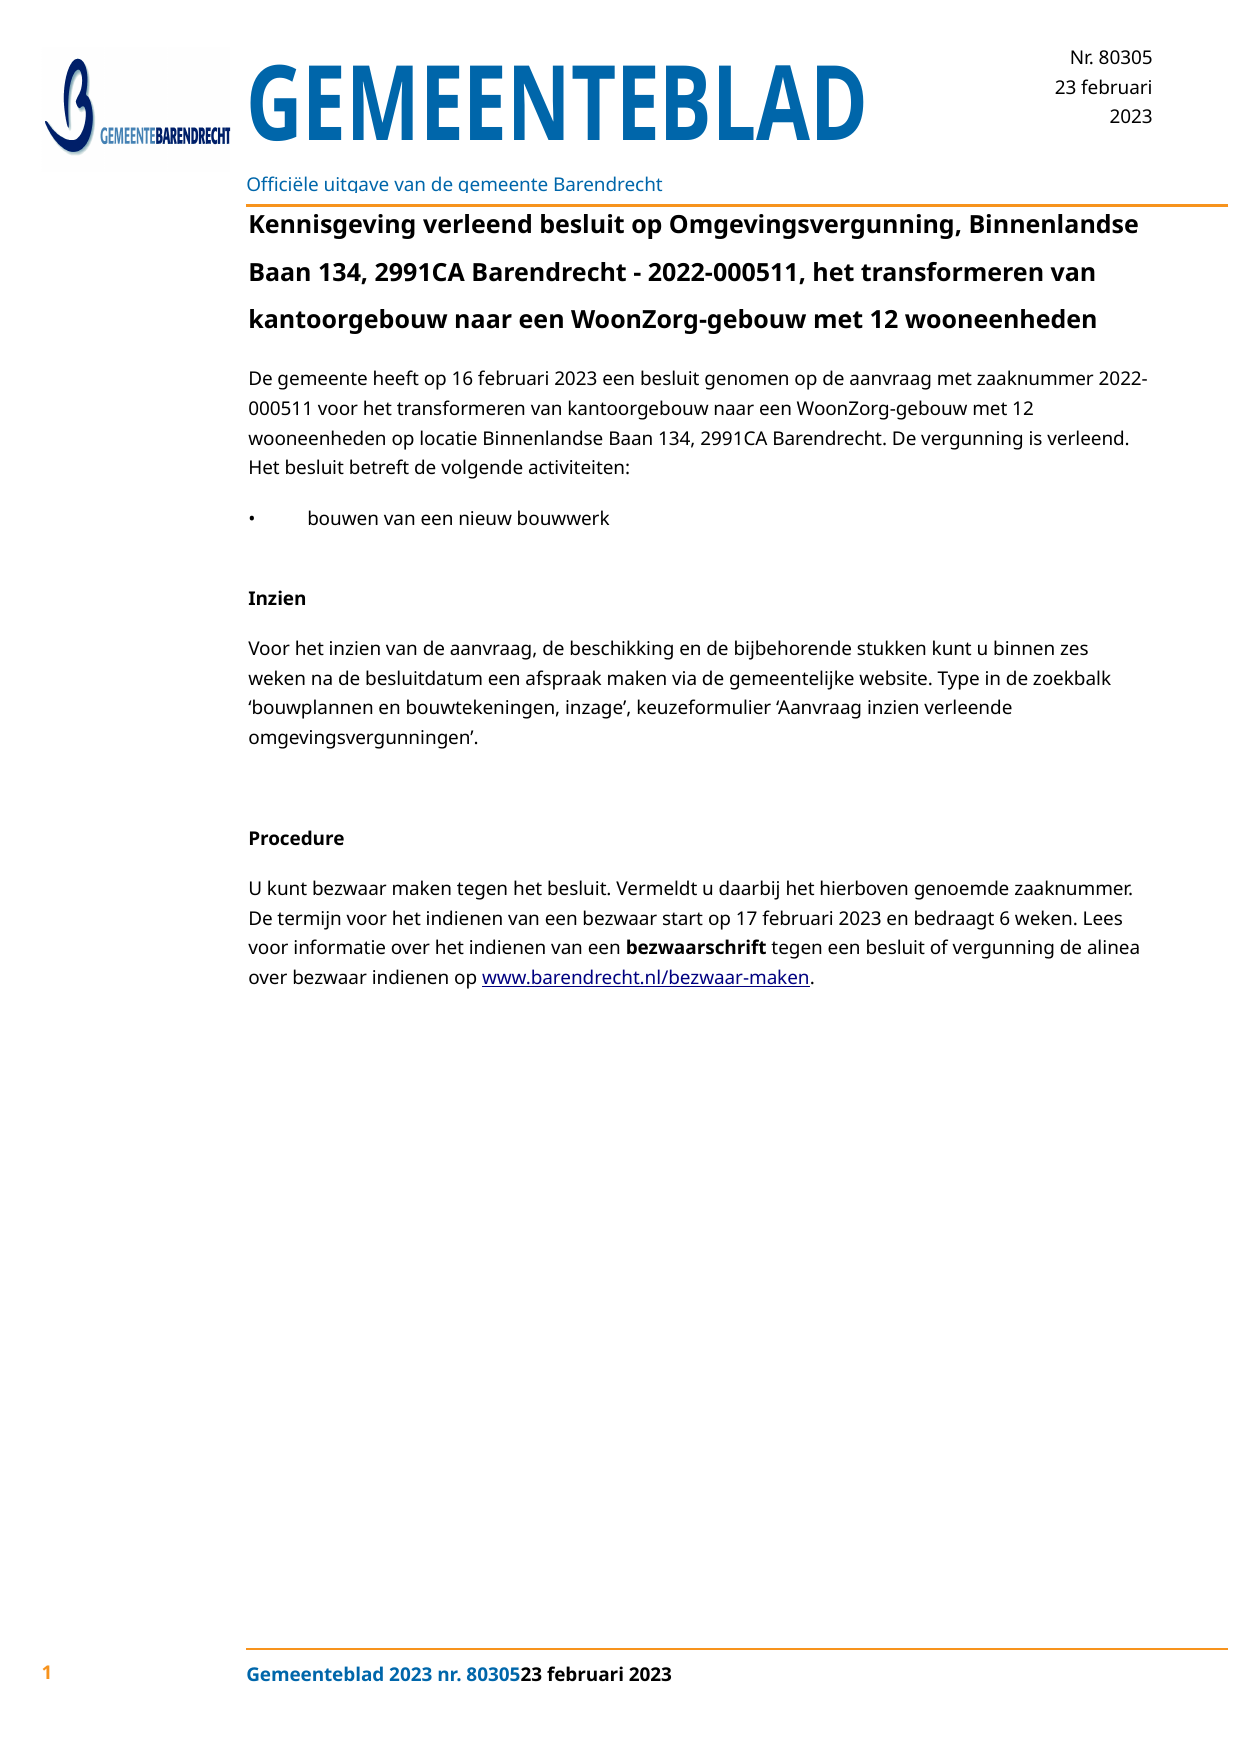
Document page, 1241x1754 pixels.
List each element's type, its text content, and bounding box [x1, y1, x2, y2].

picture [41, 47, 231, 172]
text Kennisgeving verleend besluit op Omgevingsvergunning, Binnenlandse Baan 134, 2991CA Barendrecht - 2022-000511, het transformeren van kantoorgebouw naar een WoonZorg-gebouw met 12 wooneenheden [248, 207, 1152, 336]
list bouwen van een nieuw bouwwerk [248, 505, 1152, 530]
text Inzien [248, 585, 1152, 610]
text Voor het inzien van de aanvraag, de beschikking en de bijbehorende stukken kunt u binnen zes weken na de besluitdatum een afspraak maken via de gemeentelijke website. Type in de zoekbalk ‘bouwplannen en bouwtekeningen, inzage’, keuzeformulier ‘Aanvraag inzien verleende omgevingsvergunningen’. [248, 635, 1152, 749]
text U kunt bezwaar maken tegen het besluit. Vermeldt u daarbij het hierboven genoemde zaaknummer. De termijn voor het indienen van een bezwaar start op 17 februari 2023 en bedraagt 6 weken. Lees voor informatie over het indienen van een bezwaarschrift tegen een besluit of vergunning de alinea over bezwaar indienen op www.barendrecht.nl/bezwaar-maken. [248, 875, 1152, 989]
text Procedure [248, 825, 1152, 850]
text De gemeente heeft op 16 februari 2023 een besluit genomen op de aanvraag met zaaknummer 2022-000511 voor het transformeren van kantoorgebouw naar een WoonZorg-gebouw met 12 wooneenheden op locatie Binnenlandse Baan 134, 2991CA Barendrecht. De vergunning is verleend. Het besluit betreft de volgende activiteiten: [248, 366, 1152, 480]
